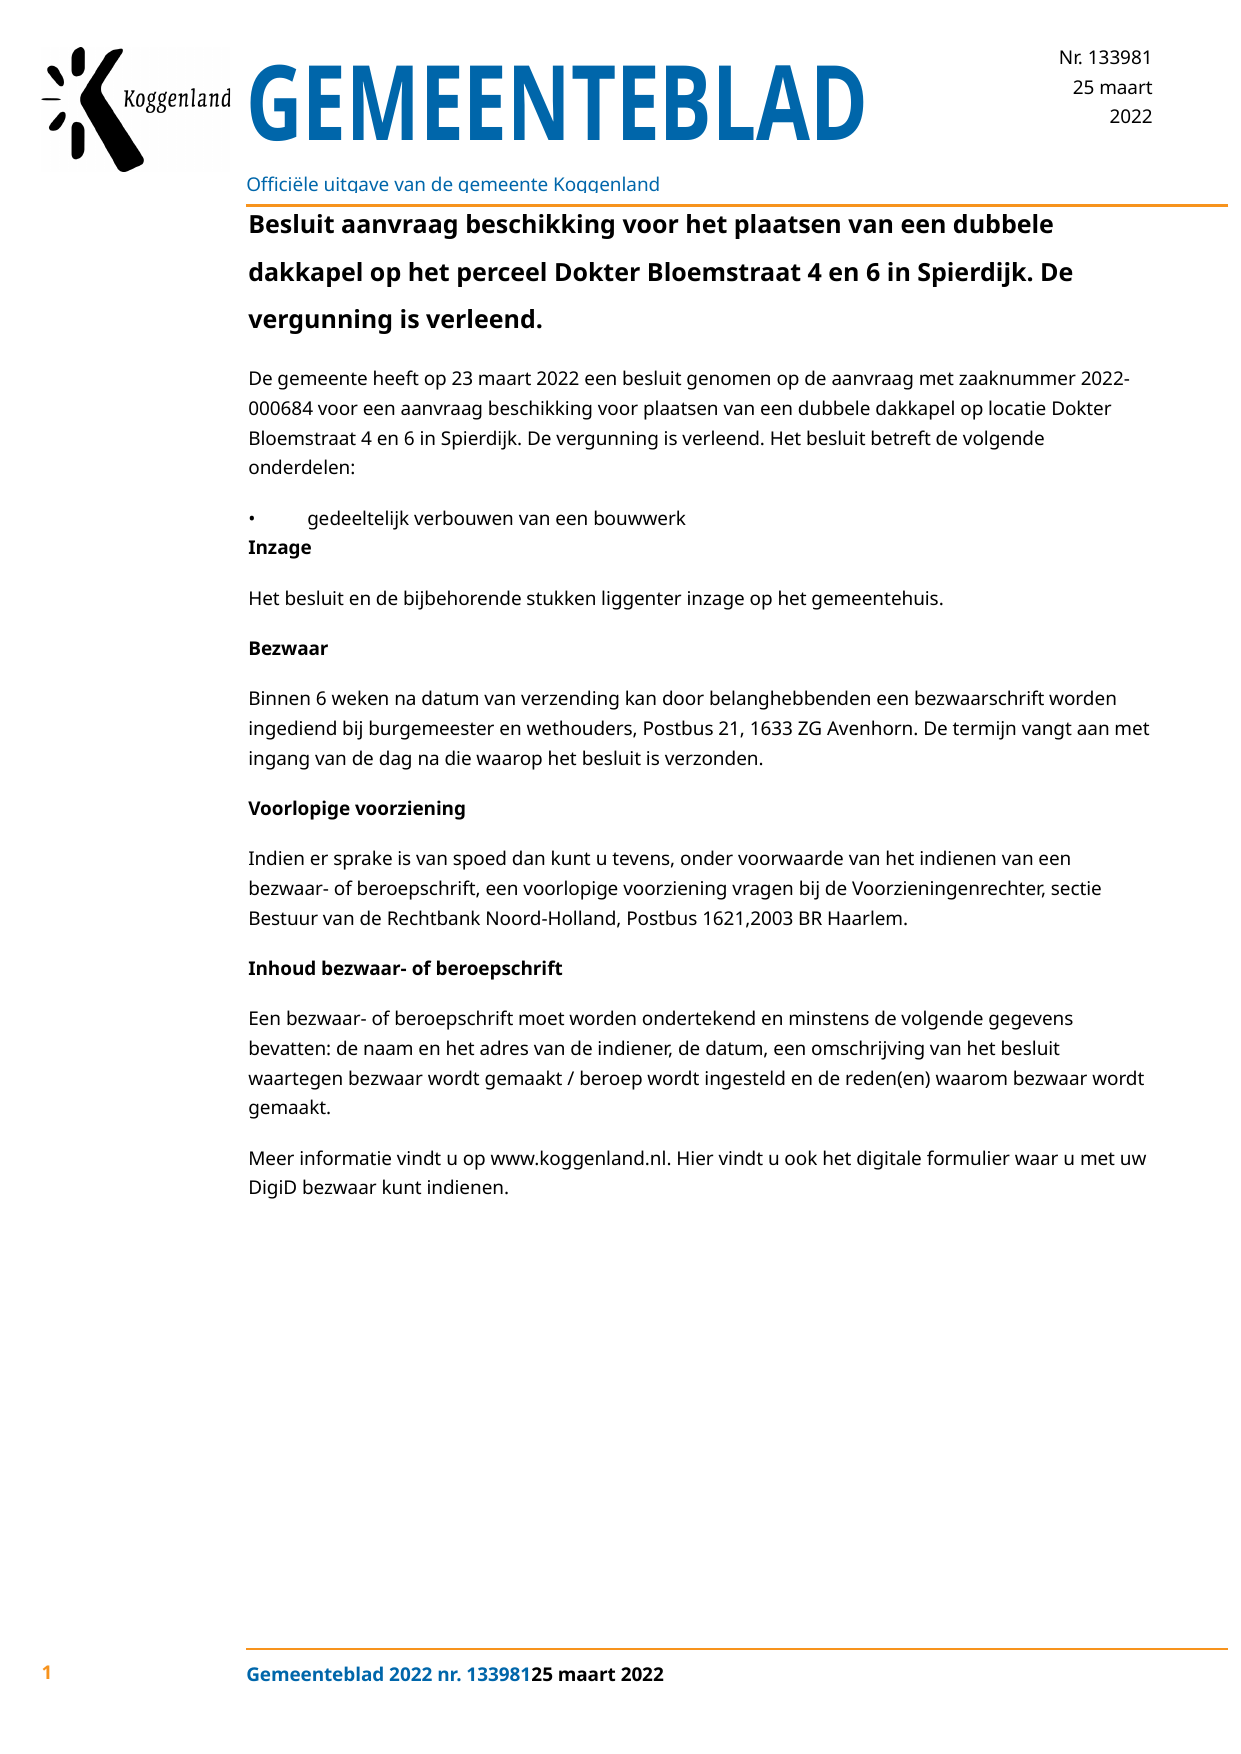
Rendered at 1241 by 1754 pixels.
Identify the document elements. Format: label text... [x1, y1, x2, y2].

text Inhoud bezwaar- of beroepschrift [248, 955, 1152, 981]
picture [41, 47, 231, 172]
text Indien er sprake is van spoed dan kunt u tevens, onder voorwaarde van het indienen van een bezwaar- of beroepschrift, een voorlopige voorziening vragen bij de Voorzieningenrechter, sectie Bestuur van de Rechtbank Noord-Holland, Postbus 1621,2003 BR Haarlem. [248, 846, 1152, 930]
text Het besluit en de bijbehorende stukken liggenter inzage op het gemeentehuis. [248, 585, 1152, 610]
text Besluit aanvraag beschikking voor het plaatsen van een dubbele dakkapel op het perceel Dokter Bloemstraat 4 en 6 in Spierdijk. De vergunning is verleend. [248, 207, 1152, 336]
text Bezwaar [248, 635, 1152, 661]
text Een bezwaar- of beroepschrift moet worden ondertekend en minstens de volgende gegevens bevatten: de naam en het adres van de indiener, de datum, een omschrijving van het besluit waartegen bezwaar wordt gemaakt / beroep wordt ingesteld en de reden(en) waarom bezwaar wordt gemaakt. [248, 1006, 1152, 1120]
text Binnen 6 weken na datum van verzending kan door belanghebbenden een bezwaarschrift worden ingediend bij burgemeester en wethouders, Postbus 21, 1633 ZG Avenhorn. De termijn vangt aan met ingang van de dag na die waarop het besluit is verzonden. [248, 686, 1152, 770]
list gedeeltelijk verbouwen van een bouwwerk [248, 505, 1152, 530]
text De gemeente heeft op 23 maart 2022 een besluit genomen op de aanvraag met zaaknummer 2022-000684 voor een aanvraag beschikking voor plaatsen van een dubbele dakkapel op locatie Dokter Bloemstraat 4 en 6 in Spierdijk. De vergunning is verleend. Het besluit betreft de volgende onderdelen: [248, 366, 1152, 480]
text Voorlopige voorziening [248, 795, 1152, 821]
text Meer informatie vindt u op www.koggenland.nl. Hier vindt u ook het digitale formulier waar u met uw DigiD bezwaar kunt indienen. [248, 1145, 1152, 1200]
text Inzage [248, 534, 1152, 560]
